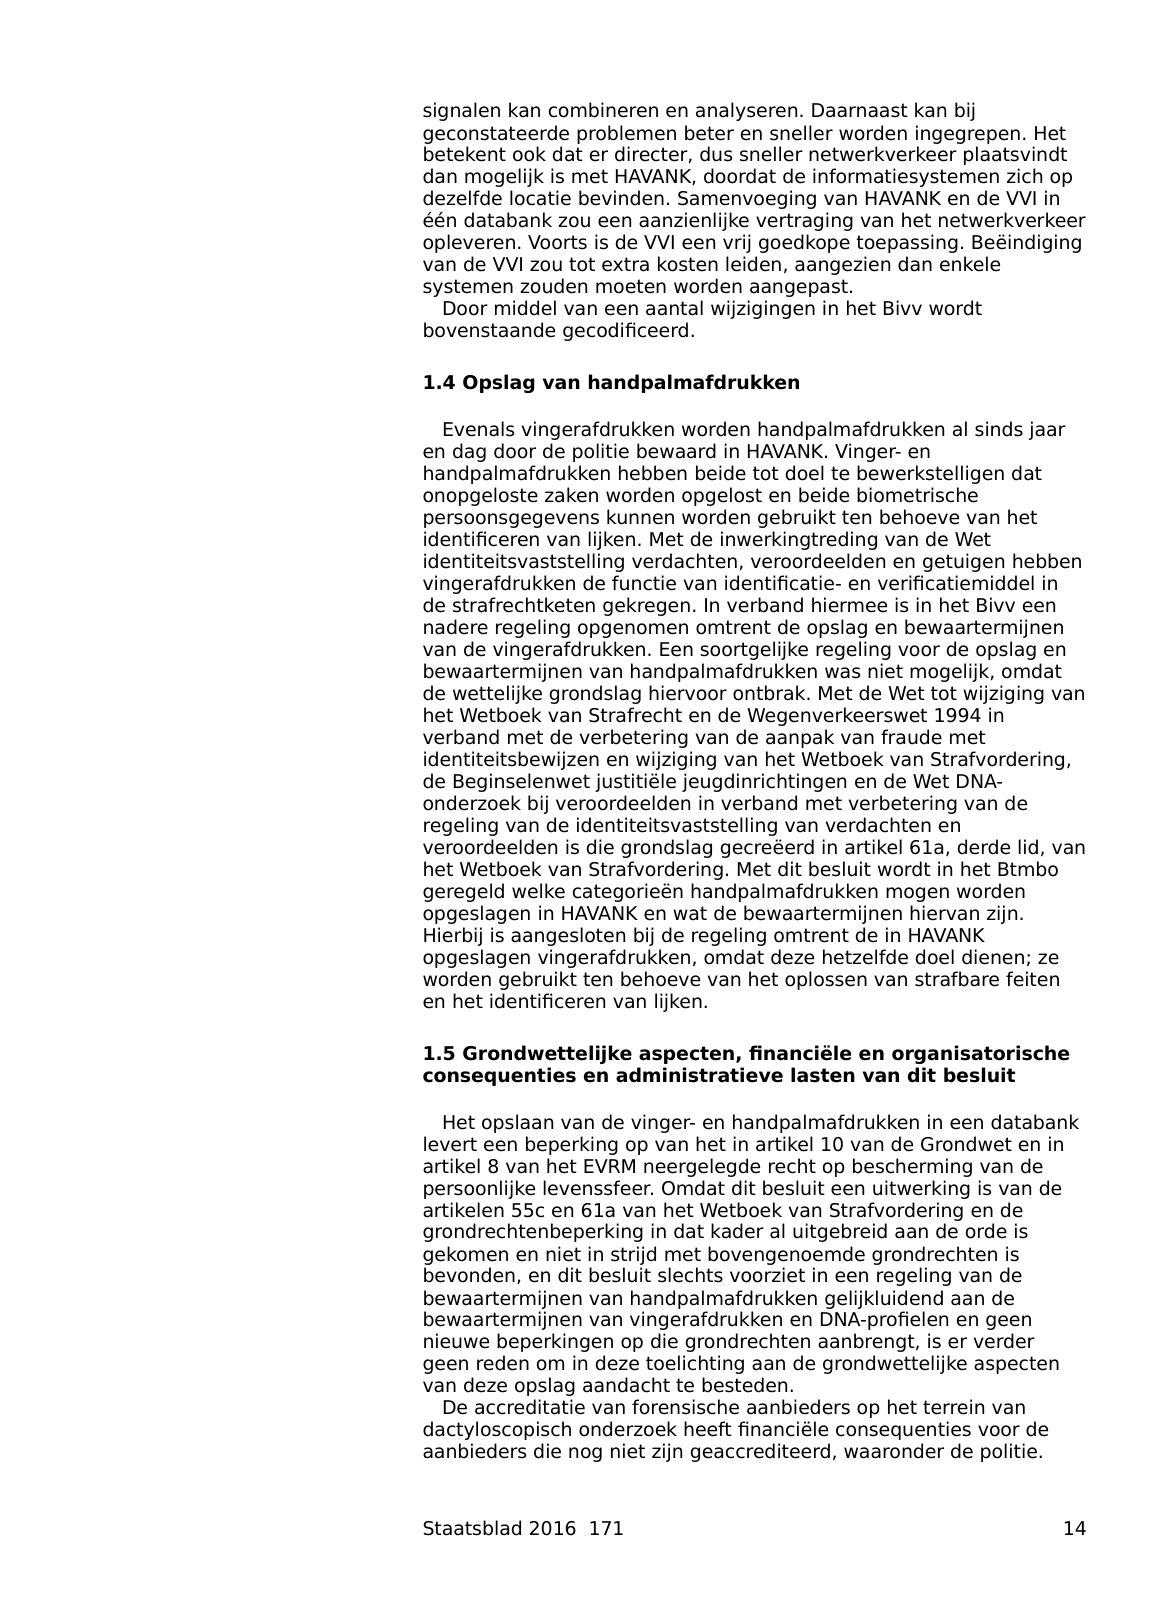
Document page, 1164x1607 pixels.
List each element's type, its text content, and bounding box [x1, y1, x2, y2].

text Door middel van een aantal wijzigingen in het Bivv wordt bovenstaande gecodificeerd. [422, 298, 1087, 342]
text signalen kan combineren en analyseren. Daarnaast kan bij geconstateerde problemen beter en sneller worden ingegrepen. Het betekent ook dat er directer, dus sneller netwerkverkeer plaatsvindt dan mogelijk is met HAVANK, doordat de informatiesystemen zich op dezelfde locatie bevinden. Samenvoeging van HAVANK en de VVI in één databank zou een aanzienlijke vertraging van het netwerkverkeer opleveren. Voorts is de VVI een vrij goedkope toepassing. Beëindiging van de VVI zou tot extra kosten leiden, aangezien dan enkele systemen zouden moeten worden aangepast. [422, 100, 1087, 298]
text Het opslaan van de vinger- en handpalmafdrukken in een databank levert een beperking op van het in artikel 10 van de Grondwet en in artikel 8 van het EVRM neergelegde recht op bescherming van de persoonlijke levenssfeer. Omdat dit besluit een uitwerking is van de artikelen 55c en 61a van het Wetboek van Strafvordering en de grondrechtenbeperking in dat kader al uitgebreid aan de orde is gekomen en niet in strijd met bovengenoemde grondrechten is bevonden, en dit besluit slechts voorziet in een regeling van de bewaartermijnen van handpalmafdrukken gelijkluidend aan de bewaartermijnen van vingerafdrukken en DNA-profielen en geen nieuwe beperkingen op die grondrechten aanbrengt, is er verder geen reden om in deze toelichting aan de grondwettelijke aspecten van deze opslag aandacht te besteden. [422, 1112, 1087, 1397]
subtitle 1.4 Opslag van handpalmafdrukken [422, 372, 1087, 394]
subtitle 1.5 Grondwettelijke aspecten, financiële en organisatorische consequenties en administratieve lasten van dit besluit [422, 1043, 1087, 1087]
text De accreditatie van forensische aanbieders op het terrein van dactyloscopisch onderzoek heeft financiële consequenties voor de aanbieders die nog niet zijn geaccrediteerd, waaronder de politie. [422, 1397, 1087, 1463]
text Evenals vingerafdrukken worden handpalmafdrukken al sinds jaar en dag door de politie bewaard in HAVANK. Vinger- en handpalmafdrukken hebben beide tot doel te bewerkstelligen dat onopgeloste zaken worden opgelost en beide biometrische persoonsgegevens kunnen worden gebruikt ten behoeve van het identificeren van lijken. Met de inwerkingtreding van de Wet identiteitsvaststelling verdachten, veroordeelden en getuigen hebben vingerafdrukken de functie van identificatie- en verificatiemiddel in de strafrechtketen gekregen. In verband hiermee is in het Bivv een nadere regeling opgenomen omtrent de opslag en bewaartermijnen van de vingerafdrukken. Een soortgelijke regeling voor de opslag en bewaartermijnen van handpalmafdrukken was niet mogelijk, omdat de wettelijke grondslag hiervoor ontbrak. Met de Wet tot wijziging van het Wetboek van Strafrecht en de Wegenverkeerswet 1994 in verband met de verbetering van de aanpak van fraude met identiteitsbewijzen en wijziging van het Wetboek van Strafvordering, de Beginselenwet justitiële jeugdinrichtingen en de Wet DNA-onderzoek bij veroordeelden in verband met verbetering van de regeling van de identiteitsvaststelling van verdachten en veroordeelden is die grondslag gecreëerd in artikel 61a, derde lid, van het Wetboek van Strafvordering. Met dit besluit wordt in het Btmbo geregeld welke categorieën handpalmafdrukken mogen worden opgeslagen in HAVANK en wat de bewaartermijnen hiervan zijn. Hierbij is aangesloten bij de regeling omtrent de in HAVANK opgeslagen vingerafdrukken, omdat deze hetzelfde doel dienen; ze worden gebruikt ten behoeve van het oplossen van strafbare feiten en het identificeren van lijken. [422, 419, 1087, 1013]
